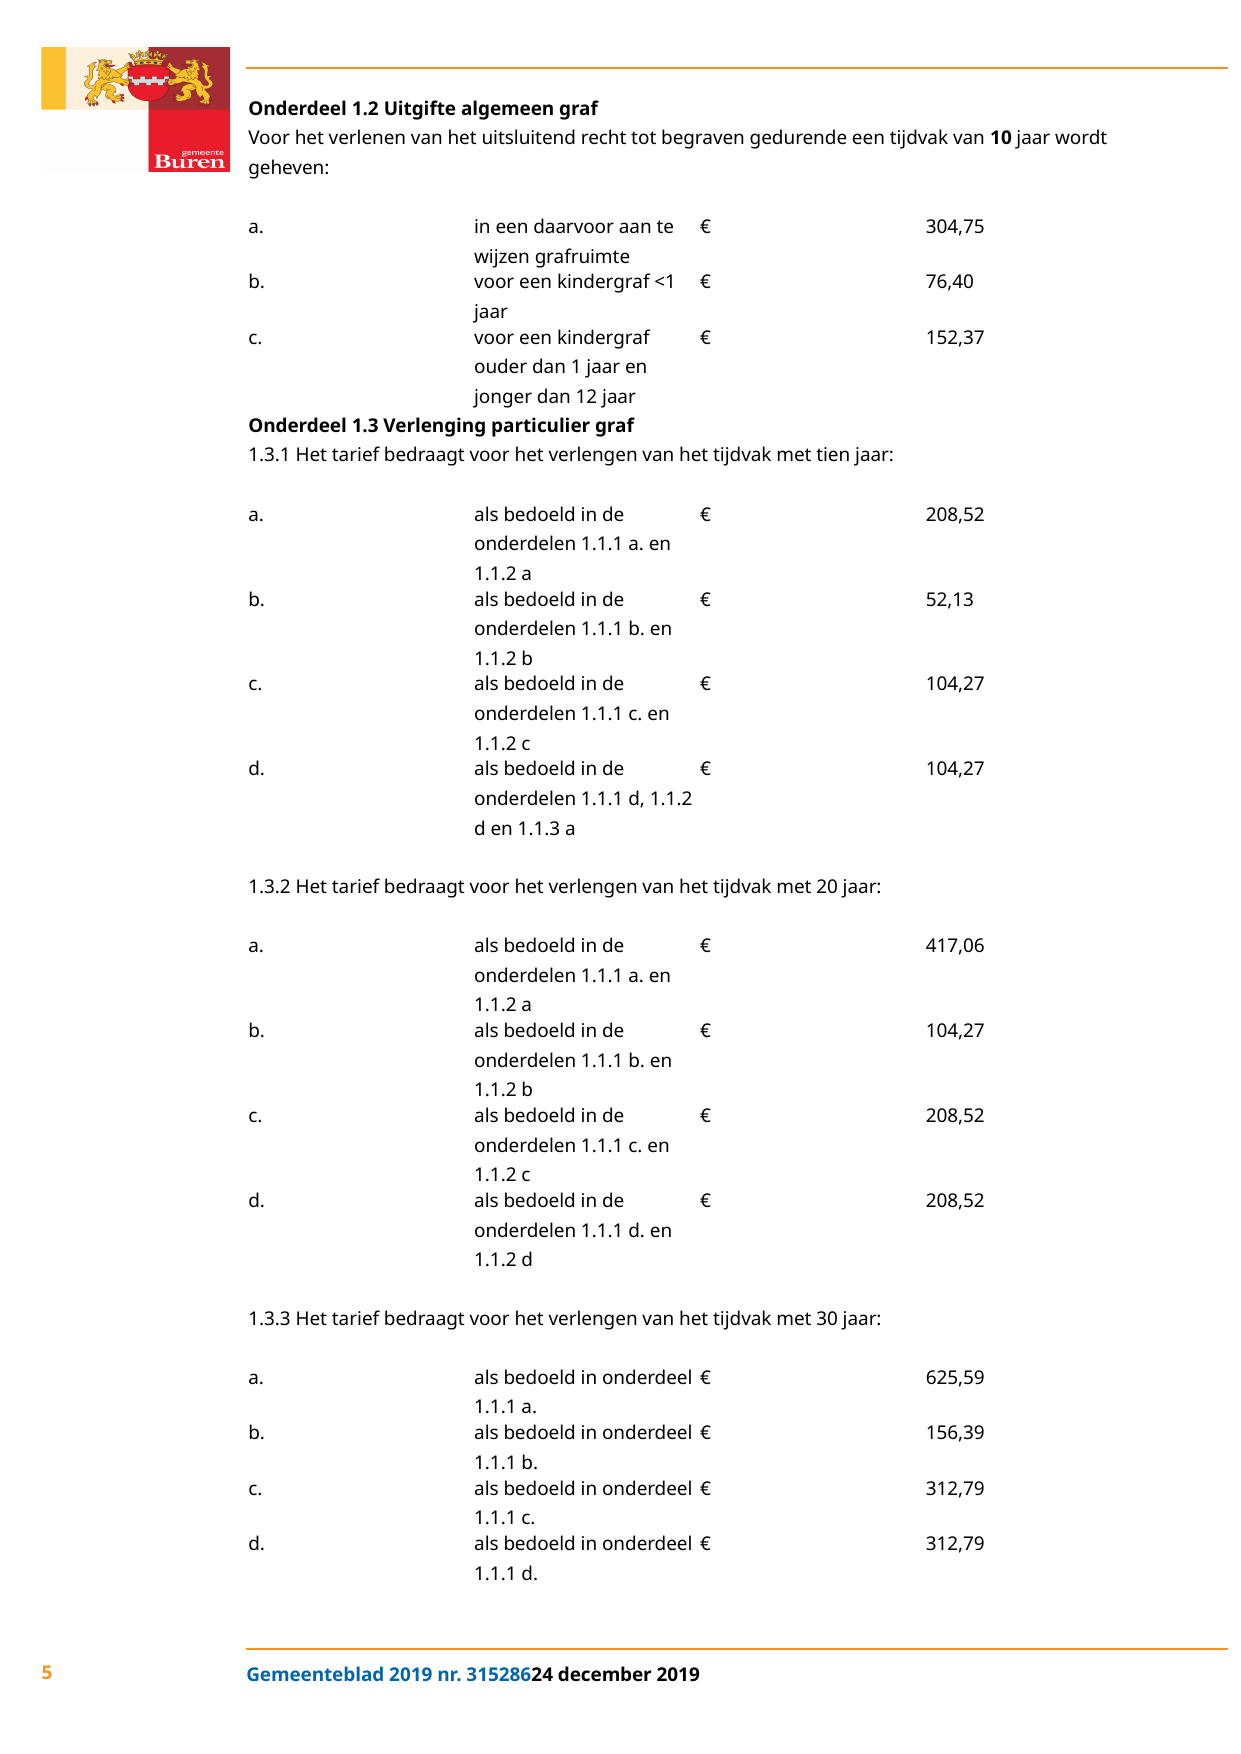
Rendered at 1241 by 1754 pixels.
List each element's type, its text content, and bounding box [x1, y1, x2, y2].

table_header € [700, 501, 926, 586]
table_cell c. [248, 671, 474, 756]
table_cell b. [248, 269, 474, 324]
table_header € [700, 933, 926, 1017]
table_cell 104,27 [926, 756, 1152, 840]
table_cell € [700, 269, 926, 324]
table_header 304,75 [926, 213, 1152, 268]
table_cell € [700, 671, 926, 756]
table_cell b. [248, 586, 474, 671]
table_cell € [700, 1187, 926, 1272]
table_cell € [700, 324, 926, 409]
table_cell als bedoeld in de onderdelen 1.1.1 b. en 1.1.2 b [474, 586, 700, 671]
table_cell 76,40 [926, 269, 1152, 324]
text Voor het verlenen van het uitsluitend recht tot begraven gedurende een tijdvak van 10 jaar wordt geheven: [248, 124, 1152, 180]
table_header als bedoeld in de onderdelen 1.1.1 a. en 1.1.2 a [474, 933, 700, 1017]
table_cell b. [248, 1018, 474, 1102]
table_header in een daarvoor aan te wijzen grafruimte [474, 213, 700, 268]
table_header 625,59 [926, 1364, 1152, 1419]
text Onderdeel 1.3 Verlenging particulier graf [248, 412, 1152, 438]
table_cell voor een kindergraf ouder dan 1 jaar en jonger dan 12 jaar [474, 324, 700, 409]
table_cell d. [248, 1530, 474, 1585]
table_cell 312,79 [926, 1475, 1152, 1530]
table_cell als bedoeld in de onderdelen 1.1.1 c. en 1.1.2 c [474, 671, 700, 756]
table_header als bedoeld in onderdeel 1.1.1 a. [474, 1364, 700, 1419]
table_cell d. [248, 1187, 474, 1272]
table_header 417,06 [926, 933, 1152, 1017]
table_cell 156,39 [926, 1420, 1152, 1475]
table_cell € [700, 1420, 926, 1475]
table_cell als bedoeld in onderdeel 1.1.1 b. [474, 1420, 700, 1475]
table_cell c. [248, 1102, 474, 1187]
table_cell als bedoeld in de onderdelen 1.1.1 d. en 1.1.2 d [474, 1187, 700, 1272]
table_header a. [248, 213, 474, 268]
text Onderdeel 1.2 Uitgifte algemeen graf [248, 95, 1152, 121]
table_cell 208,52 [926, 1187, 1152, 1272]
table_cell € [700, 1102, 926, 1187]
table_cell € [700, 1018, 926, 1102]
table_cell als bedoeld in onderdeel 1.1.1 c. [474, 1475, 700, 1530]
table_cell als bedoeld in de onderdelen 1.1.1 b. en 1.1.2 b [474, 1018, 700, 1102]
table_cell 104,27 [926, 1018, 1152, 1102]
table_cell 312,79 [926, 1530, 1152, 1585]
table_cell 152,37 [926, 324, 1152, 409]
table_header € [700, 213, 926, 268]
table_cell € [700, 1475, 926, 1530]
table_cell 52,13 [926, 586, 1152, 671]
text 1.3.3 Het tarief bedraagt voor het verlengen van het tijdvak met 30 jaar: [248, 1305, 1152, 1331]
table_cell 208,52 [926, 1102, 1152, 1187]
table_cell als bedoeld in de onderdelen 1.1.1 c. en 1.1.2 c [474, 1102, 700, 1187]
table_cell als bedoeld in onderdeel 1.1.1 d. [474, 1530, 700, 1585]
table_cell voor een kindergraf <1 jaar [474, 269, 700, 324]
table_cell 104,27 [926, 671, 1152, 756]
table_header a. [248, 501, 474, 586]
table_cell € [700, 1530, 926, 1585]
table_header a. [248, 1364, 474, 1419]
table_cell c. [248, 324, 474, 409]
table_cell c. [248, 1475, 474, 1530]
text 1.3.2 Het tarief bedraagt voor het verlengen van het tijdvak met 20 jaar: [248, 873, 1152, 899]
table_header € [700, 1364, 926, 1419]
table_cell d. [248, 756, 474, 840]
table_header 208,52 [926, 501, 1152, 586]
table_header a. [248, 933, 474, 1017]
table_cell b. [248, 1420, 474, 1475]
table_header als bedoeld in de onderdelen 1.1.1 a. en 1.1.2 a [474, 501, 700, 586]
table_cell € [700, 756, 926, 840]
text 1.3.1 Het tarief bedraagt voor het verlengen van het tijdvak met tien jaar: [248, 442, 1152, 467]
table_cell als bedoeld in de onderdelen 1.1.1 d, 1.1.2 d en 1.1.3 a [474, 756, 700, 840]
picture [41, 47, 231, 172]
table_cell € [700, 586, 926, 671]
